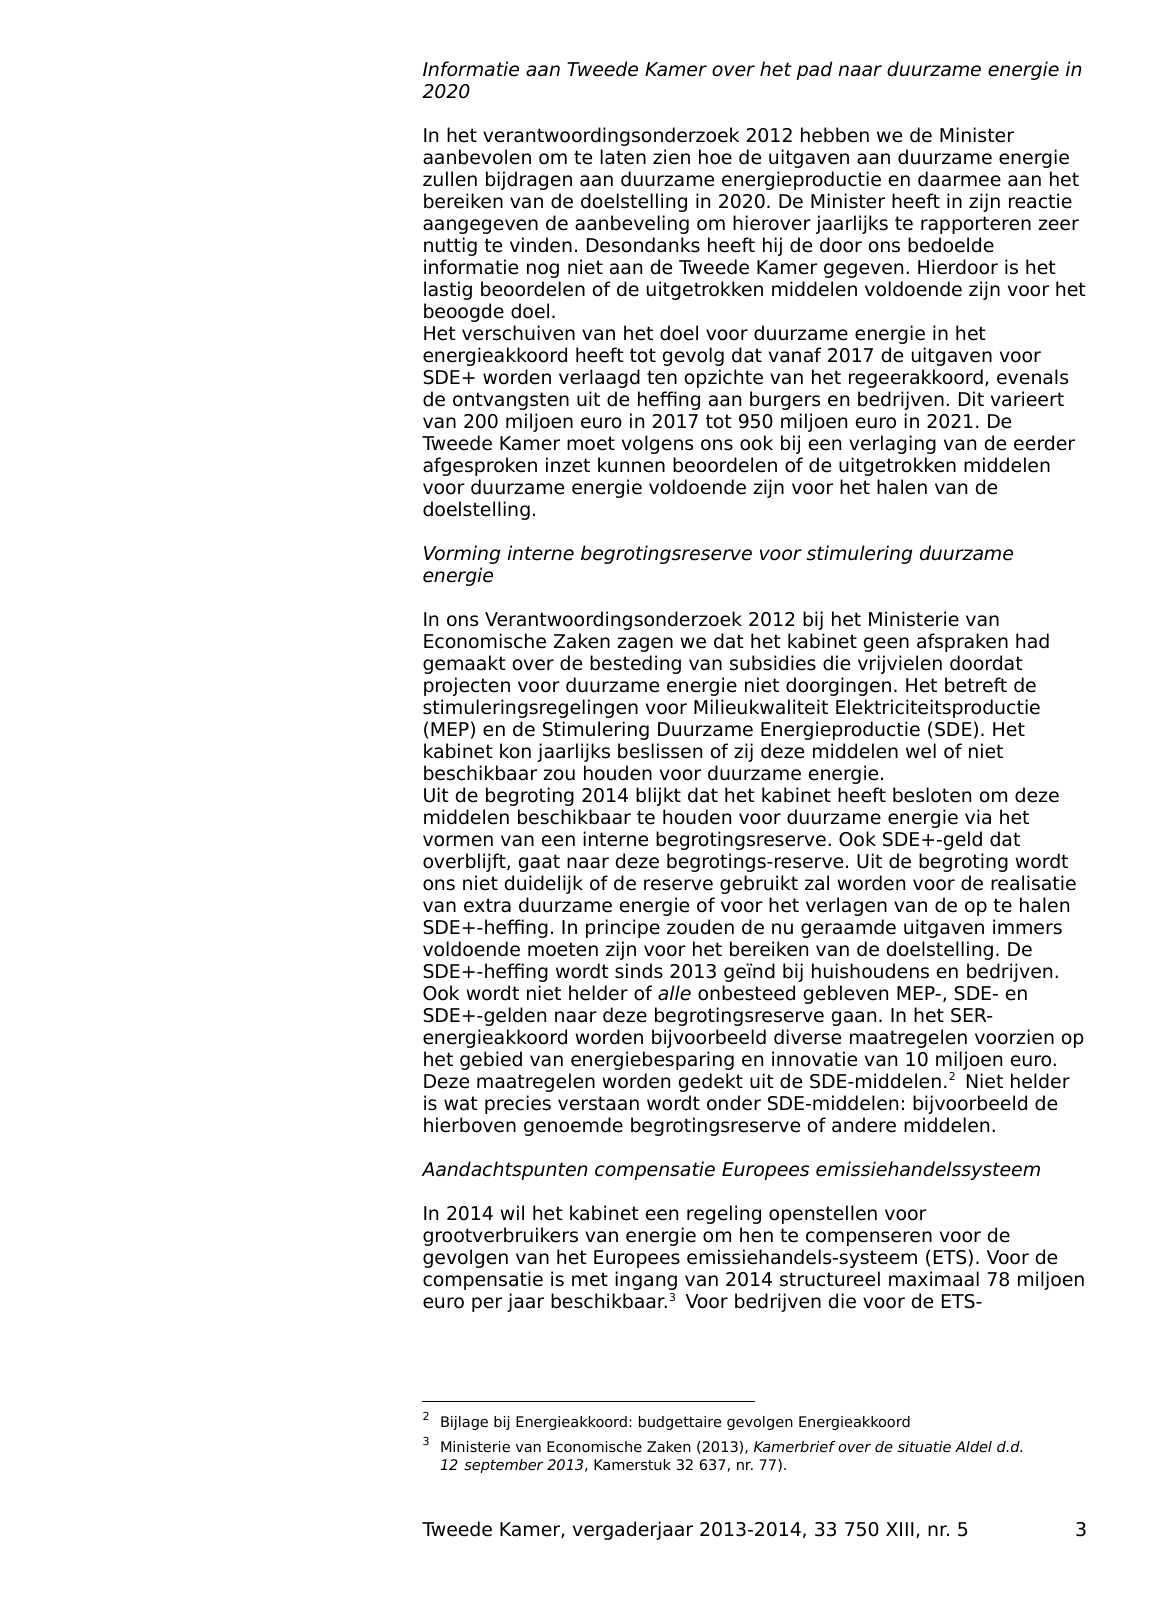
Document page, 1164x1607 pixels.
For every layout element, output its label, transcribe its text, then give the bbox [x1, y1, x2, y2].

text Bijlage bij Energieakkoord: budgettaire gevolgen Energieakkoord [422, 1410, 1087, 1432]
subtitle Informatie aan Tweede Kamer over het pad naar duurzame energie in 2020 [422, 59, 1087, 103]
text In ons Verantwoordingsonderzoek 2012 bij het Ministerie van Economische Zaken zagen we dat het kabinet geen afspraken had gemaakt over de besteding van subsidies die vrijvielen doordat projecten voor duurzame energie niet doorgingen. Het betreft de stimuleringsregelingen voor Milieukwaliteit Elektriciteitsproductie (MEP) en de Stimulering Duurzame Energieproductie (SDE). Het kabinet kon jaarlijks beslissen of zij deze middelen wel of niet beschikbaar zou houden voor duurzame energie. [422, 609, 1087, 785]
text Uit de begroting 2014 blijkt dat het kabinet heeft besloten om deze middelen beschikbaar te houden voor duurzame energie via het vormen van een interne begrotingsreserve. Ook SDE+-geld dat overblijft, gaat naar deze begrotings-reserve. Uit de begroting wordt ons niet duidelijk of de reserve gebruikt zal worden voor de realisatie van extra duurzame energie of voor het verlagen van de op te halen SDE+-heffing. In principe zouden de nu geraamde uitgaven immers voldoende moeten zijn voor het bereiken van de doelstelling. De SDE+-heffing wordt sinds 2013 geïnd bij huishoudens en bedrijven. [422, 785, 1087, 983]
subtitle Aandachtspunten compensatie Europees emissiehandelssysteem [422, 1159, 1087, 1181]
text Ministerie van Economische Zaken (2013), Kamerbrief over de situatie Aldel d.d. 12 september 2013, Kamerstuk 32 637, nr. 77). [422, 1435, 1087, 1474]
text Het verschuiven van het doel voor duurzame energie in het energieakkoord heeft tot gevolg dat vanaf 2017 de uitgaven voor SDE+ worden verlaagd ten opzichte van het regeerakkoord, evenals de ontvangsten uit de heffing aan burgers en bedrijven. Dit varieert van 200 miljoen euro in 2017 tot 950 miljoen euro in 2021. De Tweede Kamer moet volgens ons ook bij een verlaging van de eerder afgesproken inzet kunnen beoordelen of de uitgetrokken middelen voor duurzame energie voldoende zijn voor het halen van de doelstelling. [422, 323, 1087, 521]
text In 2014 wil het kabinet een regeling openstellen voor grootverbruikers van energie om hen te compenseren voor de gevolgen van het Europees emissiehandels-systeem (ETS). Voor de compensatie is met ingang van 2014 structureel maximaal 78 miljoen euro per jaar beschikbaar. Voor bedrijven die voor de ETS- [422, 1203, 1087, 1313]
text In het verantwoordingsonderzoek 2012 hebben we de Minister aanbevolen om te laten zien hoe de uitgaven aan duurzame energie zullen bijdragen aan duurzame energieproductie en daarmee aan het bereiken van de doelstelling in 2020. De Minister heeft in zijn reactie aangegeven de aanbeveling om hierover jaarlijks te rapporteren zeer nuttig te vinden. Desondanks heeft hij de door ons bedoelde informatie nog niet aan de Tweede Kamer gegeven. Hierdoor is het lastig beoordelen of de uitgetrokken middelen voldoende zijn voor het beoogde doel. [422, 125, 1087, 323]
subtitle Vorming interne begrotingsreserve voor stimulering duurzame energie [422, 543, 1087, 587]
text Ook wordt niet helder of alle onbesteed gebleven MEP-, SDE- en SDE+-gelden naar deze begrotingsreserve gaan. In het SER-energieakkoord worden bijvoorbeeld diverse maatregelen voorzien op het gebied van energiebesparing en innovatie van 10 miljoen euro. Deze maatregelen worden gedekt uit de SDE-middelen. Niet helder is wat precies verstaan wordt onder SDE-middelen: bijvoorbeeld de hierboven genoemde begrotingsreserve of andere middelen. [422, 983, 1087, 1137]
